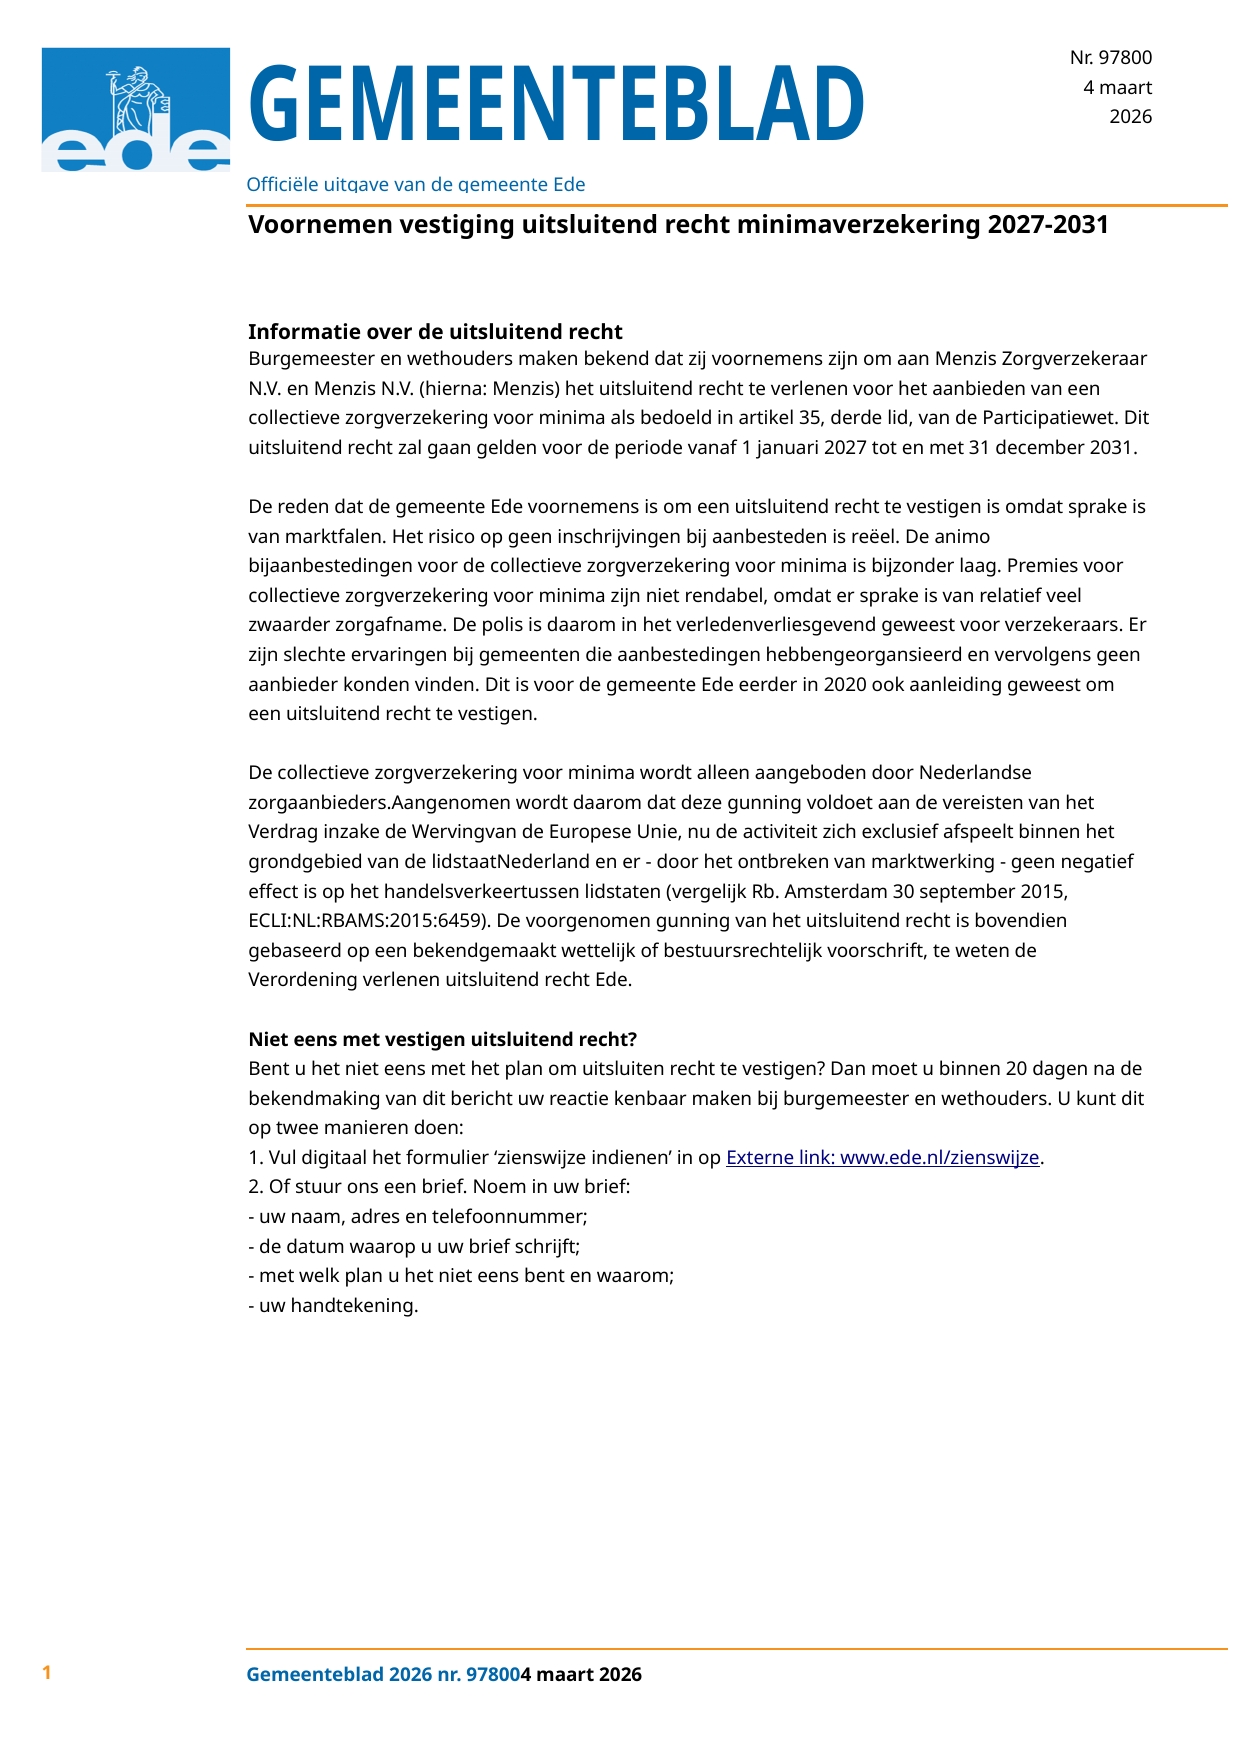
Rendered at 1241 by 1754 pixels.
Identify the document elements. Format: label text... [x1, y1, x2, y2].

text Niet eens met vestigen uitsluitend recht? [248, 1026, 1152, 1051]
text Burgemeester en wethouders maken bekend dat zij voornemens zijn om aan Menzis Zorgverzekeraar N.V. en Menzis N.V. (hierna: Menzis) het uitsluitend recht te verlenen voor het aanbieden van een collectieve zorgverzekering voor minima als bedoeld in artikel 35, derde lid, van de Participatiewet. Dit uitsluitend recht zal gaan gelden voor de periode vanaf 1 januari 2027 tot en met 31 december 2031. [248, 345, 1152, 460]
text - met welk plan u het niet eens bent en waarom; [248, 1262, 1152, 1288]
text Informatie over de uitsluitend recht [248, 317, 1152, 345]
text Voornemen vestiging uitsluitend recht minimaverzekering 2027-2031 [248, 207, 1152, 241]
text 2. Of stuur ons een brief. Noem in uw brief: [248, 1174, 1152, 1199]
text 1. Vul digitaal het formulier ‘zienswijze indienen’ in op Externe link: www.ede.nl/zienswijze. [248, 1144, 1152, 1170]
text De reden dat de gemeente Ede voornemens is om een uitsluitend recht te vestigen is omdat sprake is van marktfalen. Het risico op geen inschrijvingen bij aanbesteden is reëel. De animo bijaanbestedingen voor de collectieve zorgverzekering voor minima is bijzonder laag. Premies voor collectieve zorgverzekering voor minima zijn niet rendabel, omdat er sprake is van relatief veel zwaarder zorgafname. De polis is daarom in het verledenverliesgevend geweest voor verzekeraars. Er zijn slechte ervaringen bij gemeenten die aanbestedingen hebbengeorgansieerd en vervolgens geen aanbieder konden vinden. Dit is voor de gemeente Ede eerder in 2020 ook aanleiding geweest om een uitsluitend recht te vestigen. [248, 493, 1152, 726]
text - uw handtekening. [248, 1292, 1152, 1318]
text Bent u het niet eens met het plan om uitsluiten recht te vestigen? Dan moet u binnen 20 dagen na de bekendmaking van dit bericht uw reactie kenbaar maken bij burgemeester en wethouders. U kunt dit op twee manieren doen: [248, 1055, 1152, 1140]
text De collectieve zorgverzekering voor minima wordt alleen aangeboden door Nederlandse zorgaanbieders.Aangenomen wordt daarom dat deze gunning voldoet aan de vereisten van het Verdrag inzake de Wervingvan de Europese Unie, nu de activiteit zich exclusief afspeelt binnen het grondgebied van de lidstaatNederland en er - door het ontbreken van marktwerking - geen negatief effect is op het handelsverkeertussen lidstaten (vergelijk Rb. Amsterdam 30 september 2015, ECLI:NL:RBAMS:2015:6459). De voorgenomen gunning van het uitsluitend recht is bovendien gebaseerd op een bekendgemaakt wettelijk of bestuursrechtelijk voorschrift, te weten de Verordening verlenen uitsluitend recht Ede. [248, 759, 1152, 992]
text - de datum waarop u uw brief schrijft; [248, 1233, 1152, 1258]
picture [41, 47, 231, 172]
text - uw naam, adres en telefoonnummer; [248, 1203, 1152, 1229]
